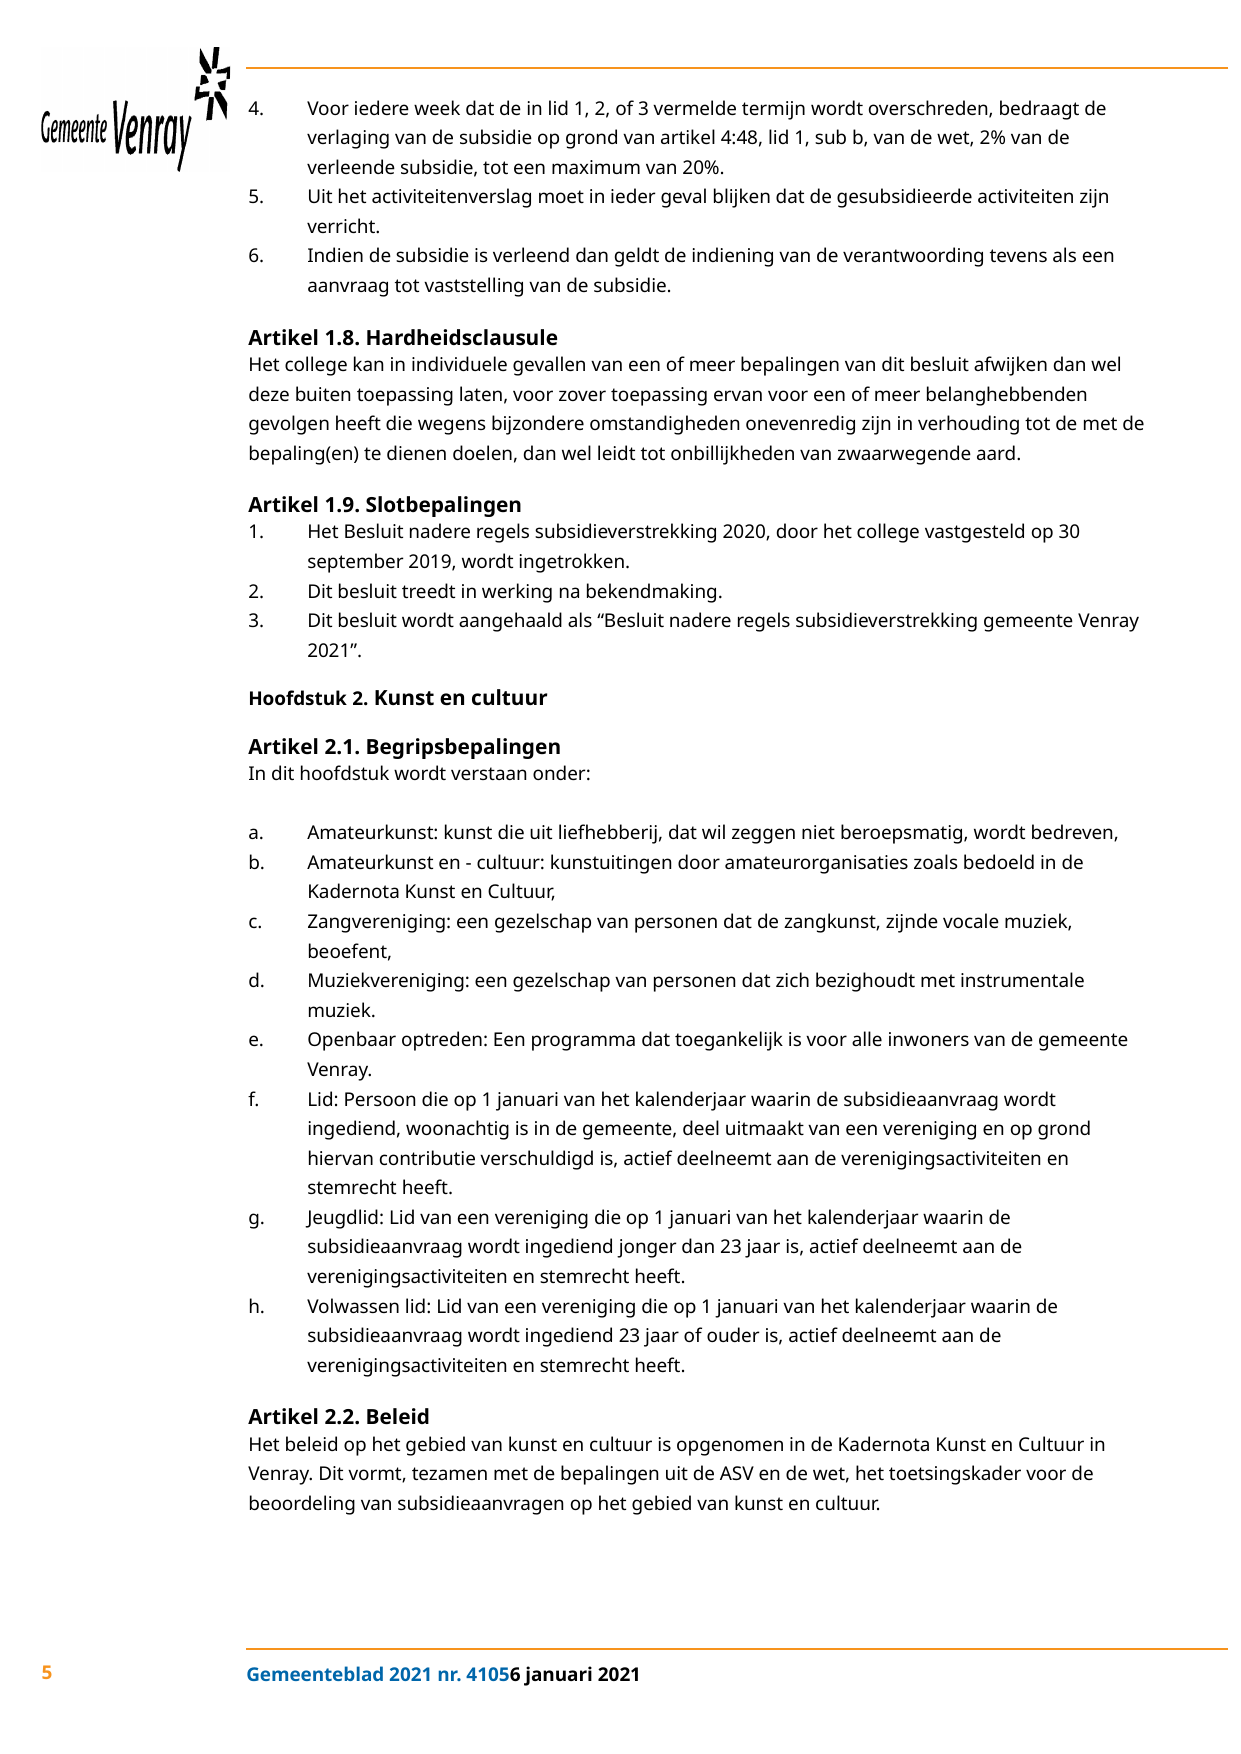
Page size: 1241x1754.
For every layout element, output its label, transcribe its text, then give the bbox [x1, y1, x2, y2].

list Het Besluit nadere regels subsidieverstrekking 2020, door het college vastgesteld op 30 september 2019, wordt ingetrokken. [248, 519, 1152, 574]
text Hoofdstuk 2. Kunst en cultuur [248, 683, 1152, 711]
list Zangvereniging: een gezelschap van personen dat de zangkunst, zijnde vocale muziek, beoefent, [248, 908, 1152, 964]
list Lid: Persoon die op 1 januari van het kalenderjaar waarin de subsidieaanvraag wordt ingediend, woonachtig is in de gemeente, deel uitmaakt van een vereniging en op grond hiervan contributie verschuldigd is, actief deelneemt aan de verenigingsactiviteiten en stemrecht heeft. [248, 1086, 1152, 1200]
list Volwassen lid: Lid van een vereniging die op 1 januari van het kalenderjaar waarin de subsidieaanvraag wordt ingediend 23 jaar of ouder is, actief deelneemt aan de verenigingsactiviteiten en stemrecht heeft. [248, 1293, 1152, 1378]
text Het college kan in individuele gevallen van een of meer bepalingen van dit besluit afwijken dan wel deze buiten toepassing laten, voor zover toepassing ervan voor een of meer belanghebbenden gevolgen heeft die wegens bijzondere omstandigheden onevenredig zijn in verhouding tot de met de bepaling(en) te dienen doelen, dan wel leidt tot onbillijkheden van zwaarwegende aard. [248, 351, 1152, 466]
text In dit hoofdstuk wordt verstaan onder: [248, 760, 1152, 786]
text Artikel 1.9. Slotbepalingen [248, 490, 1152, 519]
list Dit besluit treedt in werking na bekendmaking. [248, 578, 1152, 604]
list Amateurkunst en - cultuur: kunstuitingen door amateurorganisaties zoals bedoeld in de Kadernota Kunst en Cultuur, [248, 849, 1152, 904]
list Openbaar optreden: Een programma dat toegankelijk is voor alle inwoners van de gemeente Venray. [248, 1027, 1152, 1082]
list Jeugdlid: Lid van een vereniging die op 1 januari van het kalenderjaar waarin de subsidieaanvraag wordt ingediend jonger dan 23 jaar is, actief deelneemt aan de verenigingsactiviteiten en stemrecht heeft. [248, 1204, 1152, 1289]
list Voor iedere week dat de in lid 1, 2, of 3 vermelde termijn wordt overschreden, bedraagt de verlaging van de subsidie op grond van artikel 4:48, lid 1, sub b, van de wet, 2% van de verleende subsidie, tot een maximum van 20%. [248, 95, 1152, 180]
list Amateurkunst: kunst die uit liefhebberij, dat wil zeggen niet beroepsmatig, wordt bedreven, [248, 819, 1152, 845]
text Artikel 2.2. Beleid [248, 1402, 1152, 1431]
list Indien de subsidie is verleend dan geldt de indiening van de verantwoording tevens als een aanvraag tot vaststelling van de subsidie. [248, 243, 1152, 298]
picture [41, 47, 231, 172]
list Uit het activiteitenverslag moet in ieder geval blijken dat de gesubsidieerde activiteiten zijn verricht. [248, 183, 1152, 239]
text Het beleid op het gebied van kunst en cultuur is opgenomen in de Kadernota Kunst en Cultuur in Venray. Dit vormt, tezamen met de bepalingen uit de ASV en de wet, het toetsingskader voor de beoordeling van subsidieaanvragen op het gebied van kunst en cultuur. [248, 1431, 1152, 1516]
list Muziekvereniging: een gezelschap van personen dat zich bezighoudt met instrumentale muziek. [248, 967, 1152, 1023]
text Artikel 2.1. Begripsbepalingen [248, 732, 1152, 760]
text Artikel 1.8. Hardheidsclausule [248, 323, 1152, 351]
list Dit besluit wordt aangehaald als “Besluit nadere regels subsidieverstrekking gemeente Venray 2021”. [248, 607, 1152, 663]
